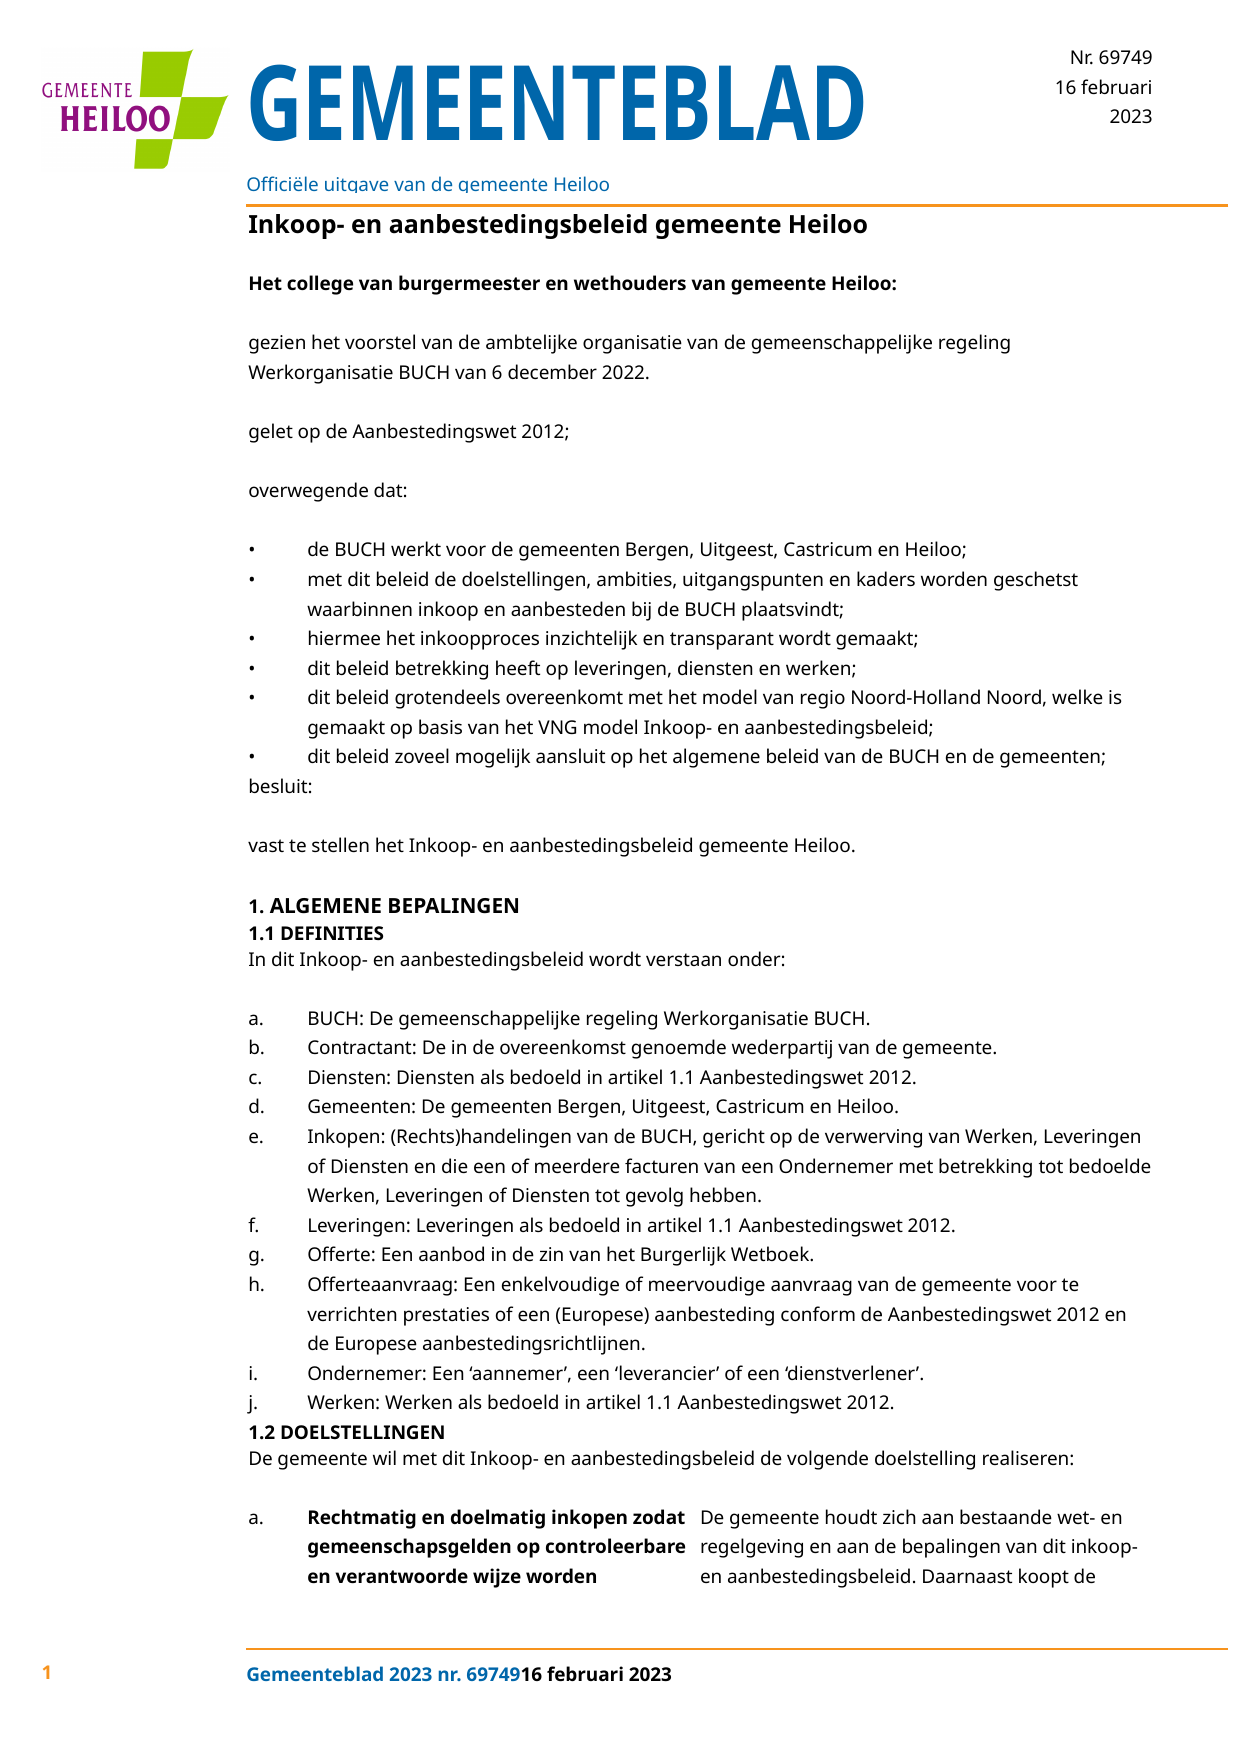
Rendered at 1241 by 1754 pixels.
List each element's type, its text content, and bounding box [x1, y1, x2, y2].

list Offerteaanvraag: Een enkelvoudige of meervoudige aanvraag van de gemeente voor te verrichten prestaties of een (Europese) aanbesteding conform de Aanbestedingswet 2012 en de Europese aanbestedingsrichtlijnen. [248, 1271, 1152, 1356]
text In dit Inkoop- en aanbestedingsbeleid wordt verstaan onder: [248, 946, 1152, 971]
list dit beleid grotendeels overeenkomt met het model van regio Noord-Holland Noord, welke is gemaakt op basis van het VNG model Inkoop- en aanbestedingsbeleid; [248, 684, 1152, 740]
list met dit beleid de doelstellingen, ambities, uitgangspunten en kaders worden geschetst waarbinnen inkoop en aanbesteden bij de BUCH plaatsvindt; [248, 566, 1152, 621]
list dit beleid betrekking heeft op leveringen, diensten en werken; [248, 655, 1152, 681]
text vast te stellen het Inkoop- en aanbestedingsbeleid gemeente Heiloo. [248, 832, 1152, 858]
list hiermee het inkoopproces inzichtelijk en transparant wordt gemaakt; [248, 625, 1152, 651]
text gelet op de Aanbestedingswet 2012; [248, 418, 1152, 444]
list Gemeenten: De gemeenten Bergen, Uitgeest, Castricum en Heiloo. [248, 1094, 1152, 1119]
text De gemeente wil met dit Inkoop- en aanbestedingsbeleid de volgende doelstelling realiseren: [248, 1445, 1152, 1471]
text Inkoop- en aanbestedingsbeleid gemeente Heiloo [248, 207, 1152, 241]
list Ondernemer: Een ‘aannemer’, een ‘leverancier’ of een ‘dienstverlener’. [248, 1360, 1152, 1386]
list BUCH: De gemeenschappelijke regeling Werkorganisatie BUCH. [248, 1005, 1152, 1031]
list Inkopen: (Rechts)handelingen van de BUCH, gericht op de verwerving van Werken, Leveringen of Diensten en die een of meerdere facturen van een Ondernemer met betrekking tot bedoelde Werken, Leveringen of Diensten tot gevolg hebben. [248, 1123, 1152, 1208]
list Contractant: De in de overeenkomst genoemde wederpartij van de gemeente. [248, 1034, 1152, 1060]
text overwegende dat: [248, 477, 1152, 503]
table_header De gemeente houdt zich aan bestaande wet- en regelgeving en aan de bepalingen van dit inkoop- en aanbestedingsbeleid. Daarnaast koopt de [700, 1504, 1152, 1589]
text gezien het voorstel van de ambtelijke organisatie van de gemeenschappelijke regeling Werkorganisatie BUCH van 6 december 2022. [248, 329, 1152, 385]
list Diensten: Diensten als bedoeld in artikel 1.1 Aanbestedingswet 2012. [248, 1064, 1152, 1090]
picture [41, 47, 231, 172]
list Offerte: Een aanbod in de zin van het Burgerlijk Wetboek. [248, 1242, 1152, 1267]
text 1. ALGEMENE BEPALINGEN [248, 892, 1152, 920]
list Werken: Werken als bedoeld in artikel 1.1 Aanbestedingswet 2012. [248, 1389, 1152, 1415]
text Het college van burgermeester en wethouders van gemeente Heiloo: [248, 270, 1152, 296]
text 1.1 DEFINITIES [248, 920, 1152, 946]
list Leveringen: Leveringen als bedoeld in artikel 1.1 Aanbestedingswet 2012. [248, 1212, 1152, 1238]
text besluit: [248, 773, 1152, 799]
table_header Rechtmatig en doelmatig inkopen zodat gemeenschapsgelden op controleerbare en verantwoorde wijze worden [248, 1504, 700, 1589]
list de BUCH werkt voor de gemeenten Bergen, Uitgeest, Castricum en Heiloo; [248, 537, 1152, 562]
list dit beleid zoveel mogelijk aansluit op het algemene beleid van de BUCH en de gemeenten; [248, 744, 1152, 769]
text 1.2 DOELSTELLINGEN [248, 1419, 1152, 1445]
